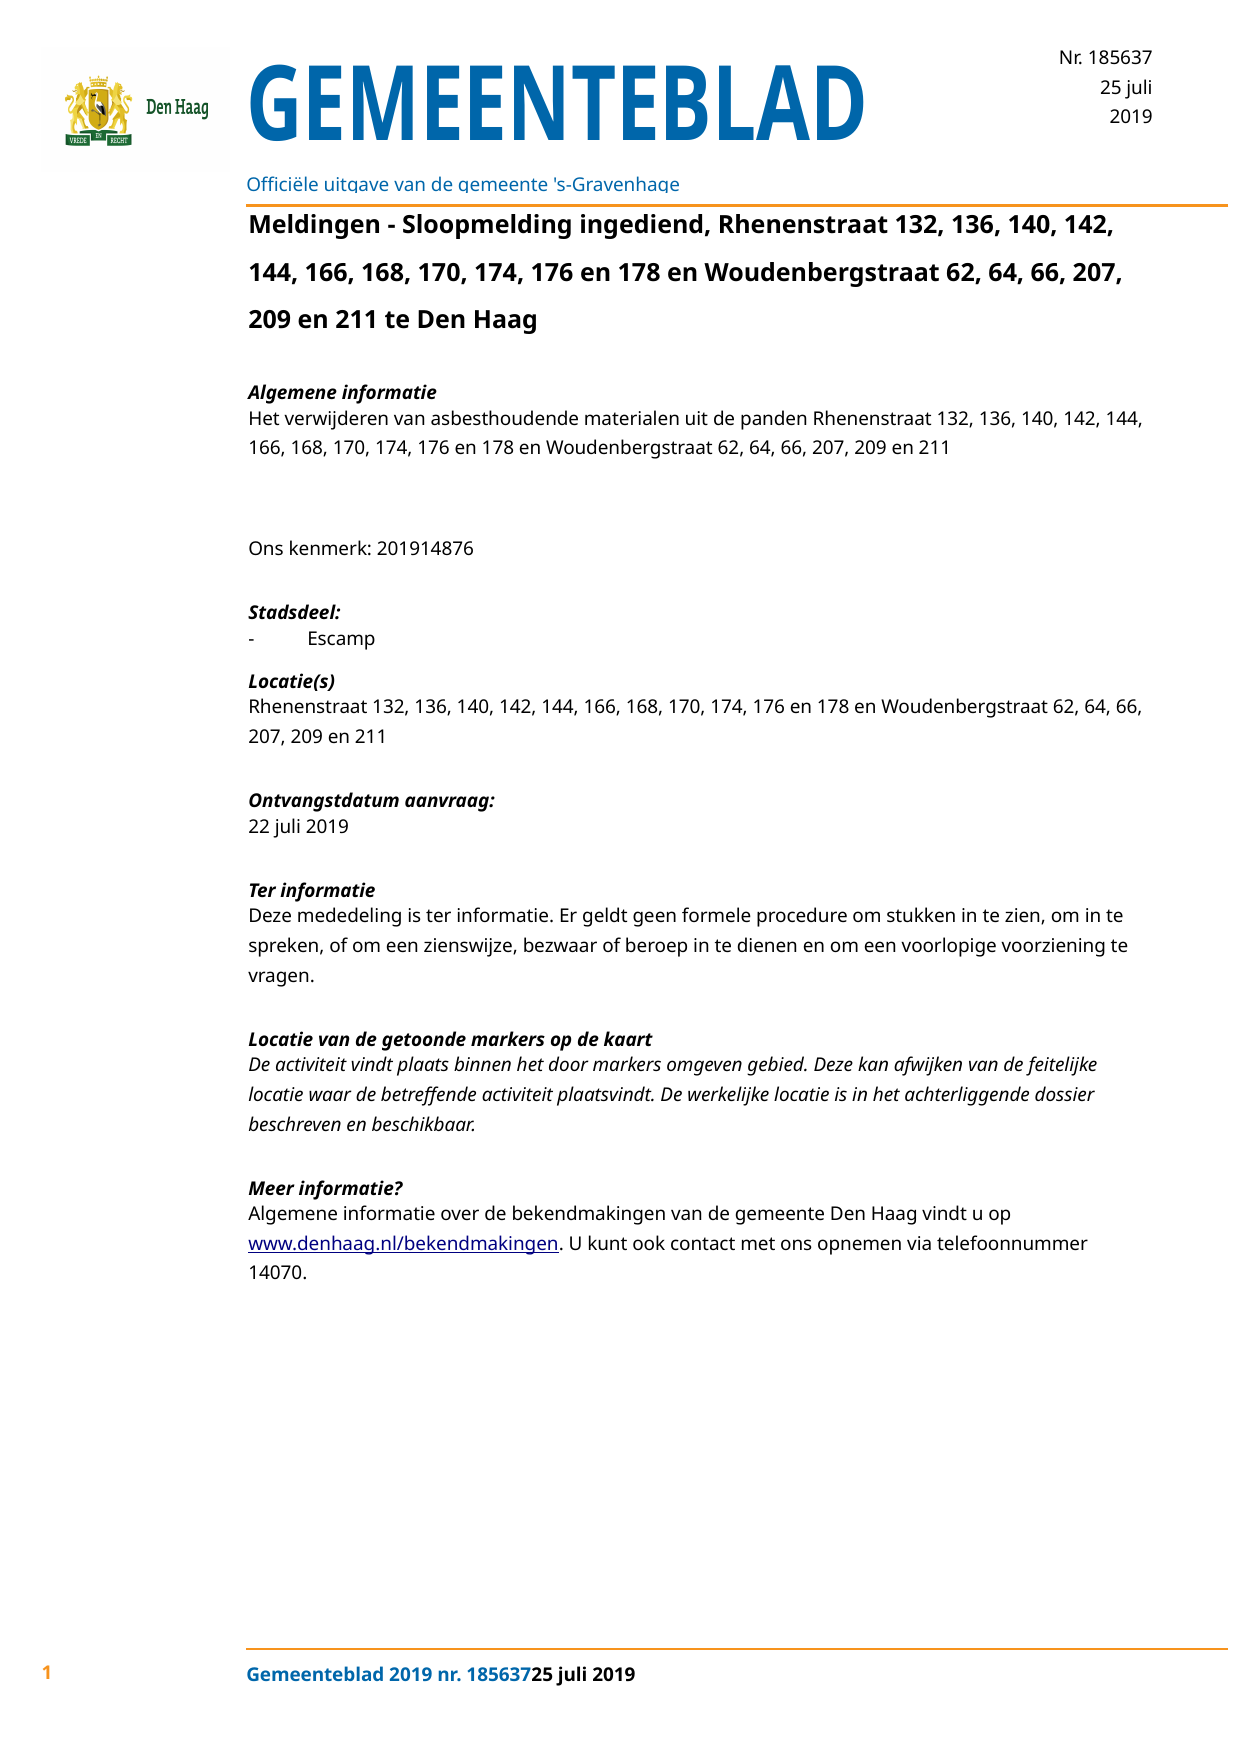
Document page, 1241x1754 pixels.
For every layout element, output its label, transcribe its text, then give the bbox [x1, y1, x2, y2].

text Ter informatie [248, 877, 1152, 903]
text Het verwijderen van asbesthoudende materialen uit de panden Rhenenstraat 132, 136, 140, 142, 144, 166, 168, 170, 174, 176 en 178 en Woudenbergstraat 62, 64, 66, 207, 209 en 211 [248, 405, 1152, 460]
text Stadsdeel: [248, 599, 1152, 625]
text Ontvangstdatum aanvraag: [248, 787, 1152, 813]
text Algemene informatie over de bekendmakingen van de gemeente Den Haag vindt u op www.denhaag.nl/bekendmakingen. U kunt ook contact met ons opnemen via telefoonnummer 14070. [248, 1200, 1152, 1285]
picture [41, 47, 231, 172]
text Algemene informatie [248, 379, 1152, 405]
text Locatie van de getoonde markers op de kaart [248, 1026, 1152, 1052]
text De activiteit vindt plaats binnen het door markers omgeven gebied. Deze kan afwijken van de feitelijke locatie waar de betreffende activiteit plaatsvindt. De werkelijke locatie is in het achterliggende dossier beschreven en beschikbaar. [248, 1052, 1152, 1136]
text Rhenenstraat 132, 136, 140, 142, 144, 166, 168, 170, 174, 176 en 178 en Woudenbergstraat 62, 64, 66, 207, 209 en 211 [248, 694, 1152, 749]
text Locatie(s) [248, 668, 1152, 694]
text Ons kenmerk: 201914876 [248, 535, 1152, 561]
list Escamp [248, 625, 1152, 651]
text Deze mededeling is ter informatie. Er geldt geen formele procedure om stukken in te zien, om in te spreken, of om een zienswijze, bezwaar of beroep in te dienen en om een voorlopige voorziening te vragen. [248, 903, 1152, 988]
text Meer informatie? [248, 1175, 1152, 1200]
text 22 juli 2019 [248, 813, 1152, 839]
text Meldingen - Sloopmelding ingediend, Rhenenstraat 132, 136, 140, 142, 144, 166, 168, 170, 174, 176 en 178 en Woudenbergstraat 62, 64, 66, 207, 209 en 211 te Den Haag [248, 207, 1152, 336]
